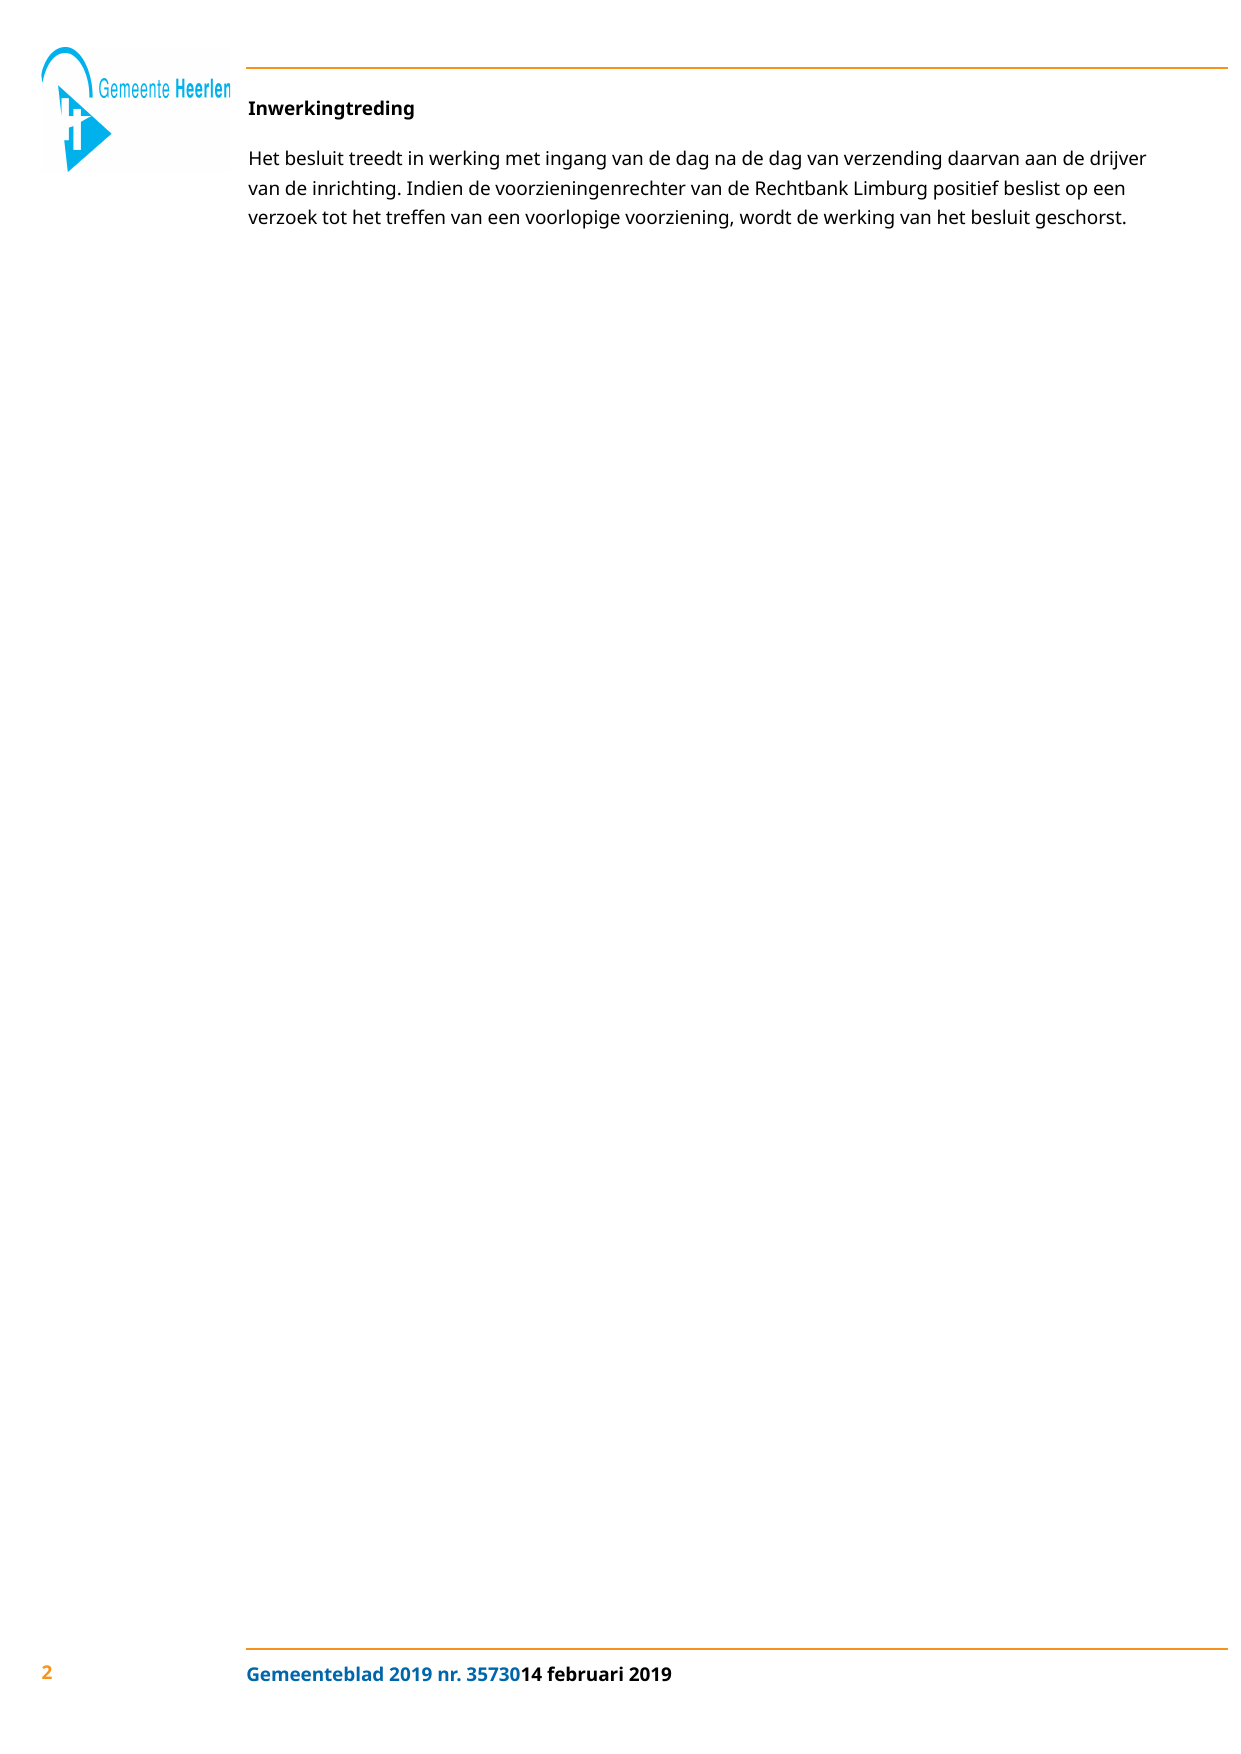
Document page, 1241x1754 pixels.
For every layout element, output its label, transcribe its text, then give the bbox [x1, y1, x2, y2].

text Inwerkingtreding [248, 95, 1152, 121]
text Het besluit treedt in werking met ingang van de dag na de dag van verzending daarvan aan de drijver van de inrichting. Indien de voorzieningenrechter van de Rechtbank Limburg positief beslist op een verzoek tot het treffen van een voorlopige voorziening, wordt de werking van het besluit geschorst. [248, 145, 1152, 230]
picture [41, 47, 58, 70]
picture [41, 47, 231, 172]
